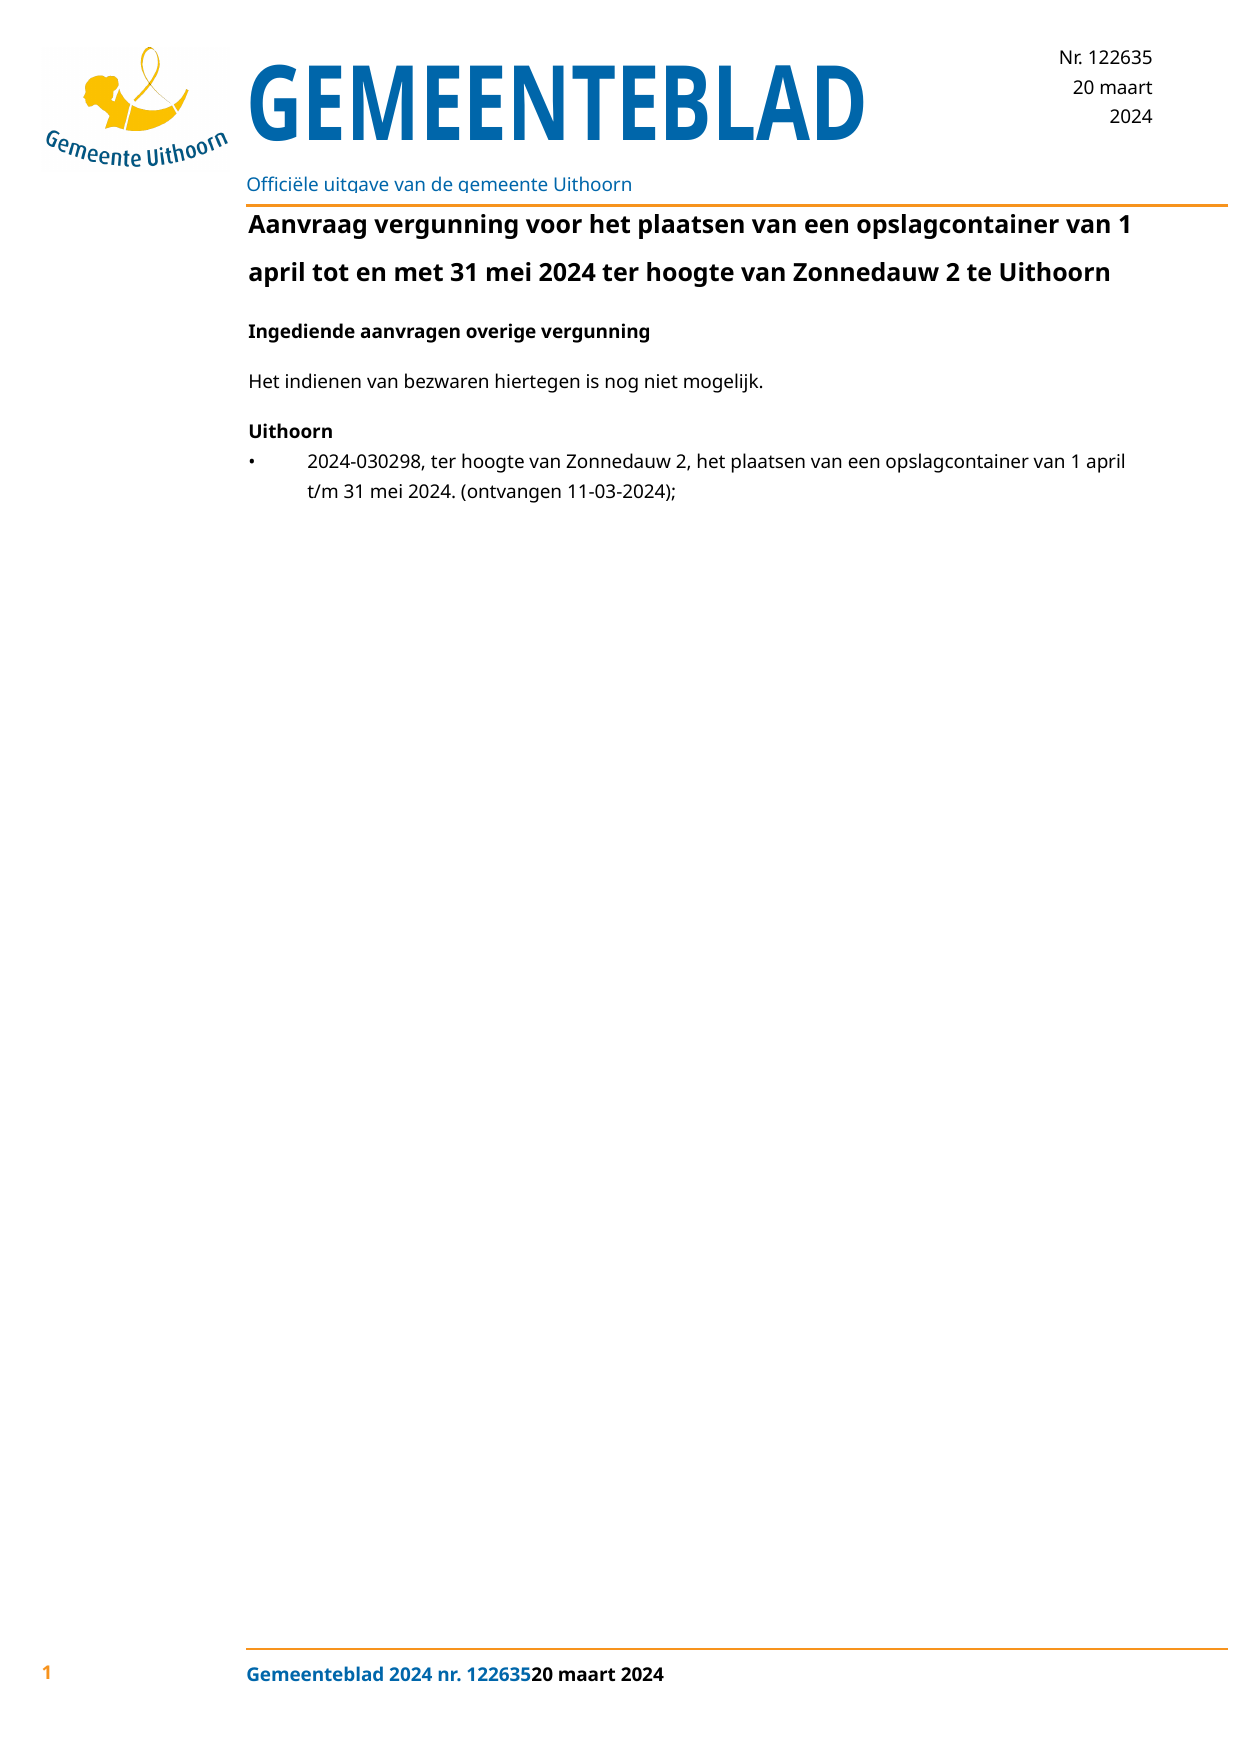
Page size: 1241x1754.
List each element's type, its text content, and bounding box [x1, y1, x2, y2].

list 2024-030298, ter hoogte van Zonnedauw 2, het plaatsen van een opslagcontainer van 1 april t/m 31 mei 2024. (ontvangen 11-03-2024); [248, 448, 1152, 504]
text Ingediende aanvragen overige vergunning [248, 318, 1152, 344]
picture [41, 47, 231, 172]
text Het indienen van bezwaren hiertegen is nog niet mogelijk. [248, 368, 1152, 394]
text Aanvraag vergunning voor het plaatsen van een opslagcontainer van 1 april tot en met 31 mei 2024 ter hoogte van Zonnedauw 2 te Uithoorn [248, 207, 1152, 288]
text Uithoorn [248, 419, 1152, 444]
